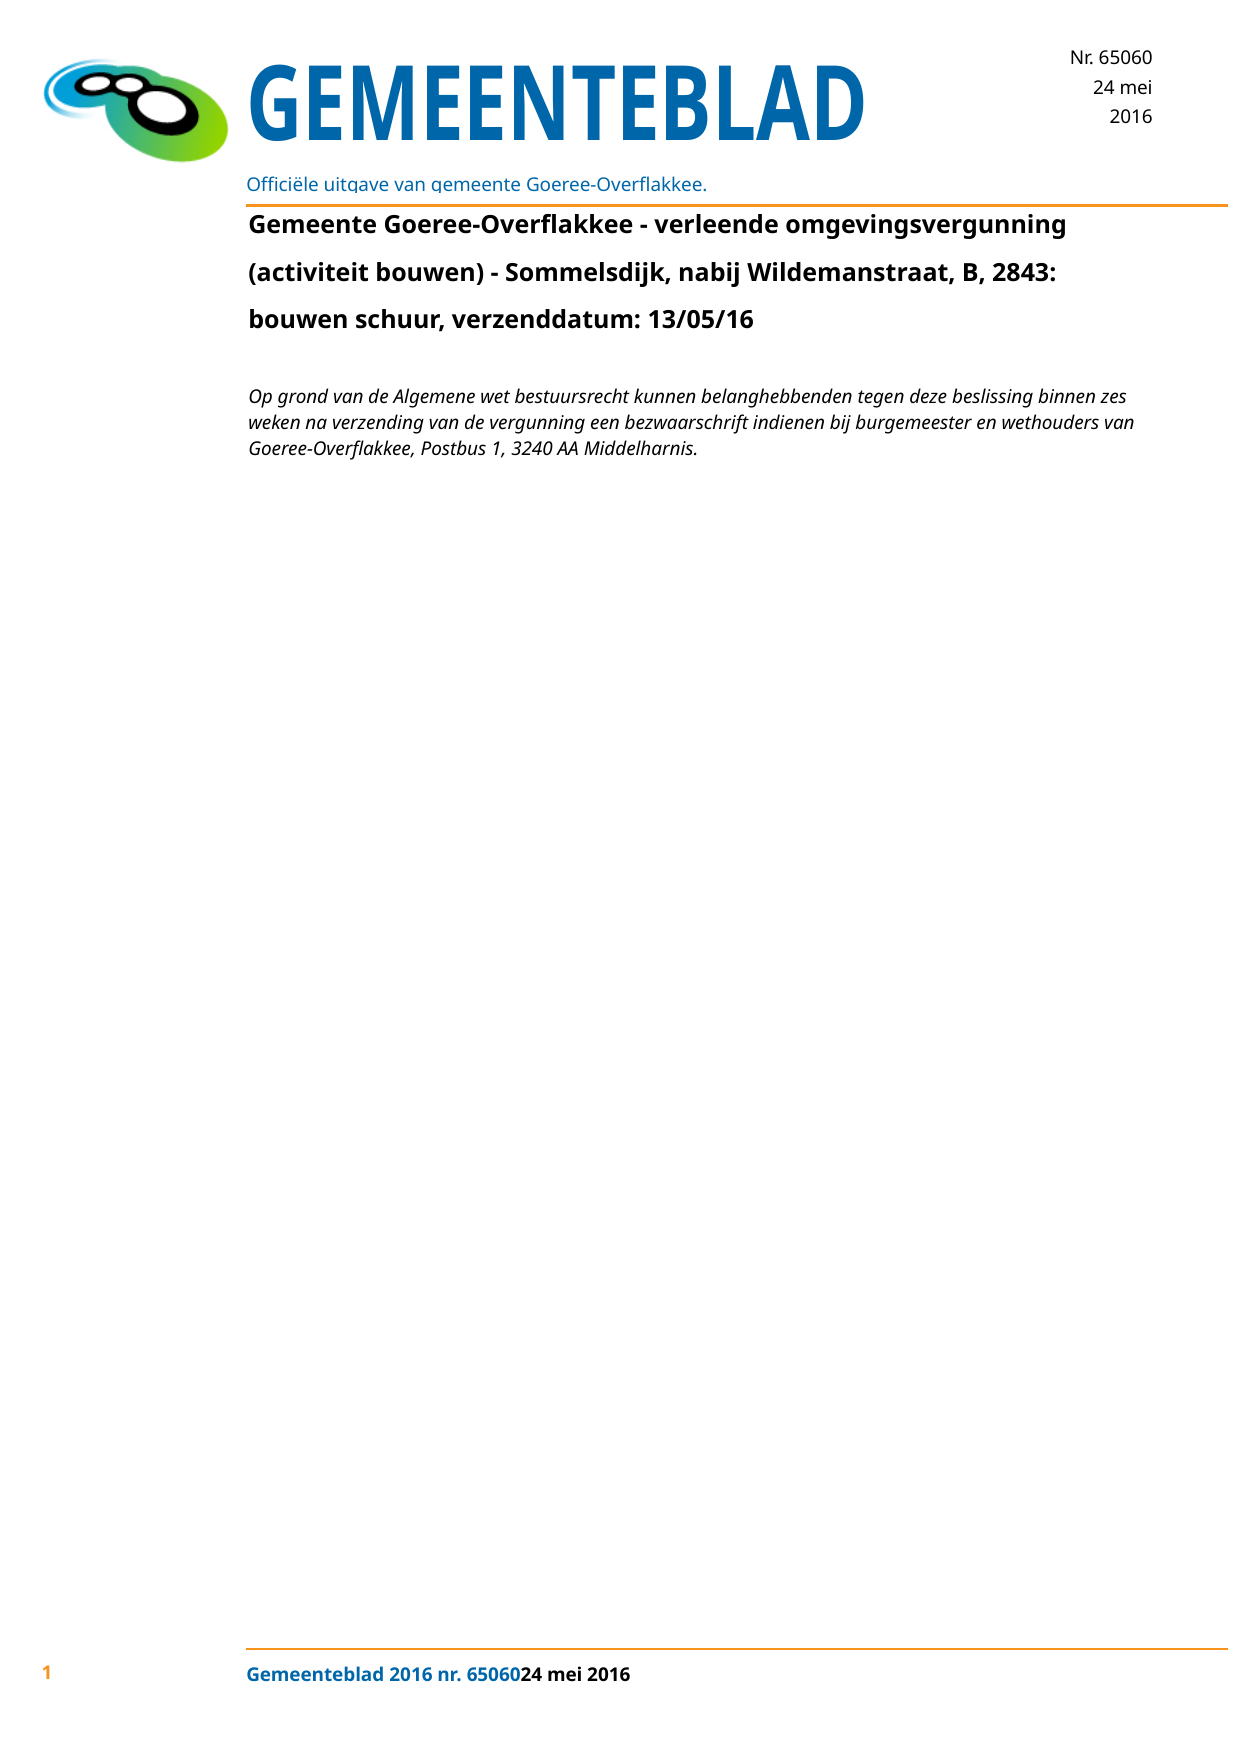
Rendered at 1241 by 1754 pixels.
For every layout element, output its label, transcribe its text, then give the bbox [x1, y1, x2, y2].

text Op grond van de Algemene wet bestuursrecht kunnen belanghebbenden tegen deze beslissing binnen zes weken na verzending van de vergunning een bezwaarschrift indienen bij burgemeester en wethouders van Goeree-Overflakkee, Postbus 1, 3240 AA Middelharnis. [248, 384, 1152, 461]
text Gemeente Goeree-Overflakkee - verleende omgevingsvergunning (activiteit bouwen) - Sommelsdijk, nabij Wildemanstraat, B, 2843: bouwen schuur, verzenddatum: 13/05/16 [248, 207, 1152, 336]
picture [41, 47, 231, 172]
